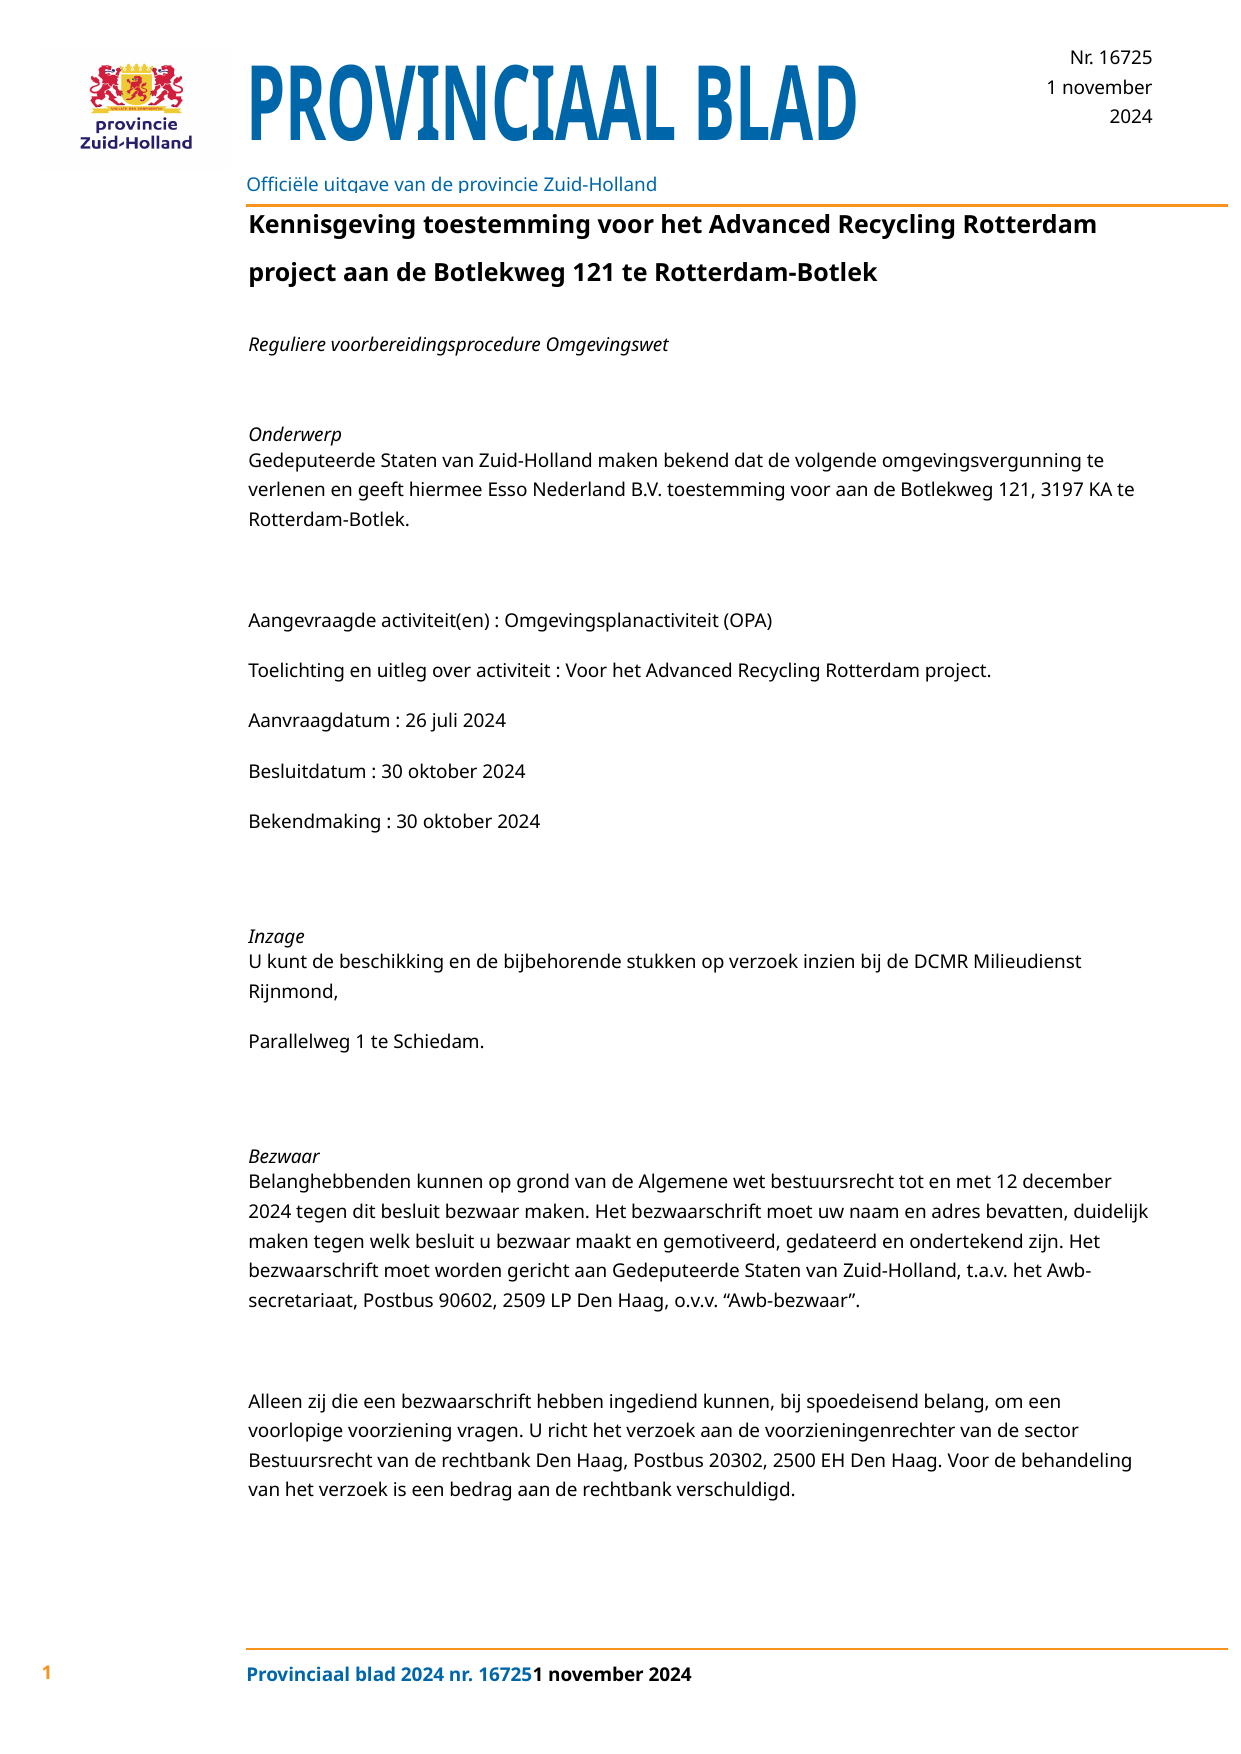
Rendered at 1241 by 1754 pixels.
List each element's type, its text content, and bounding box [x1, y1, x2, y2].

text Parallelweg 1 te Schiedam. [248, 1029, 1152, 1054]
picture [41, 47, 231, 172]
text Bezwaar [248, 1143, 1152, 1169]
text Belanghebbenden kunnen op grond van de Algemene wet bestuursrecht tot en met 12 december 2024 tegen dit besluit bezwaar maken. Het bezwaarschrift moet uw naam en adres bevatten, duidelijk maken tegen welk besluit u bezwaar maakt en gemotiveerd, gedateerd en ondertekend zijn. Het bezwaarschrift moet worden gericht aan Gedeputeerde Staten van Zuid-Holland, t.a.v. het Awb-secretariaat, Postbus 90602, 2509 LP Den Haag, o.v.v. “Awb-bezwaar”. [248, 1169, 1152, 1313]
text Bekendmaking : 30 oktober 2024 [248, 808, 1152, 834]
text Aangevraagde activiteit(en) : Omgevingsplanactiviteit (OPA) [248, 607, 1152, 633]
text Kennisgeving toestemming voor het Advanced Recycling Rotterdam project aan de Botlekweg 121 te Rotterdam-Botlek [248, 207, 1152, 288]
text Gedeputeerde Staten van Zuid-Holland maken bekend dat de volgende omgevingsvergunning te verlenen en geeft hiermee Esso Nederland B.V. toestemming voor aan de Botlekweg 121, 3197 KA te Rotterdam-Botlek. [248, 447, 1152, 532]
text U kunt de beschikking en de bijbehorende stukken op verzoek inzien bij de DCMR Milieudienst Rijnmond, [248, 949, 1152, 1004]
text Toelichting en uitleg over activiteit : Voor het Advanced Recycling Rotterdam project. [248, 657, 1152, 683]
text Aanvraagdatum : 26 juli 2024 [248, 708, 1152, 733]
text Alleen zij die een bezwaarschrift hebben ingediend kunnen, bij spoedeisend belang, om een voorlopige voorziening vragen. U richt het verzoek aan de voorzieningenrechter van de sector Bestuursrecht van de rechtbank Den Haag, Postbus 20302, 2500 EH Den Haag. Voor de behandeling van het verzoek is een bedrag aan de rechtbank verschuldigd. [248, 1388, 1152, 1502]
text Inzage [248, 923, 1152, 949]
text Reguliere voorbereidingsprocedure Omgevingswet [248, 331, 1152, 357]
text Besluitdatum : 30 oktober 2024 [248, 758, 1152, 784]
text Onderwerp [248, 421, 1152, 447]
